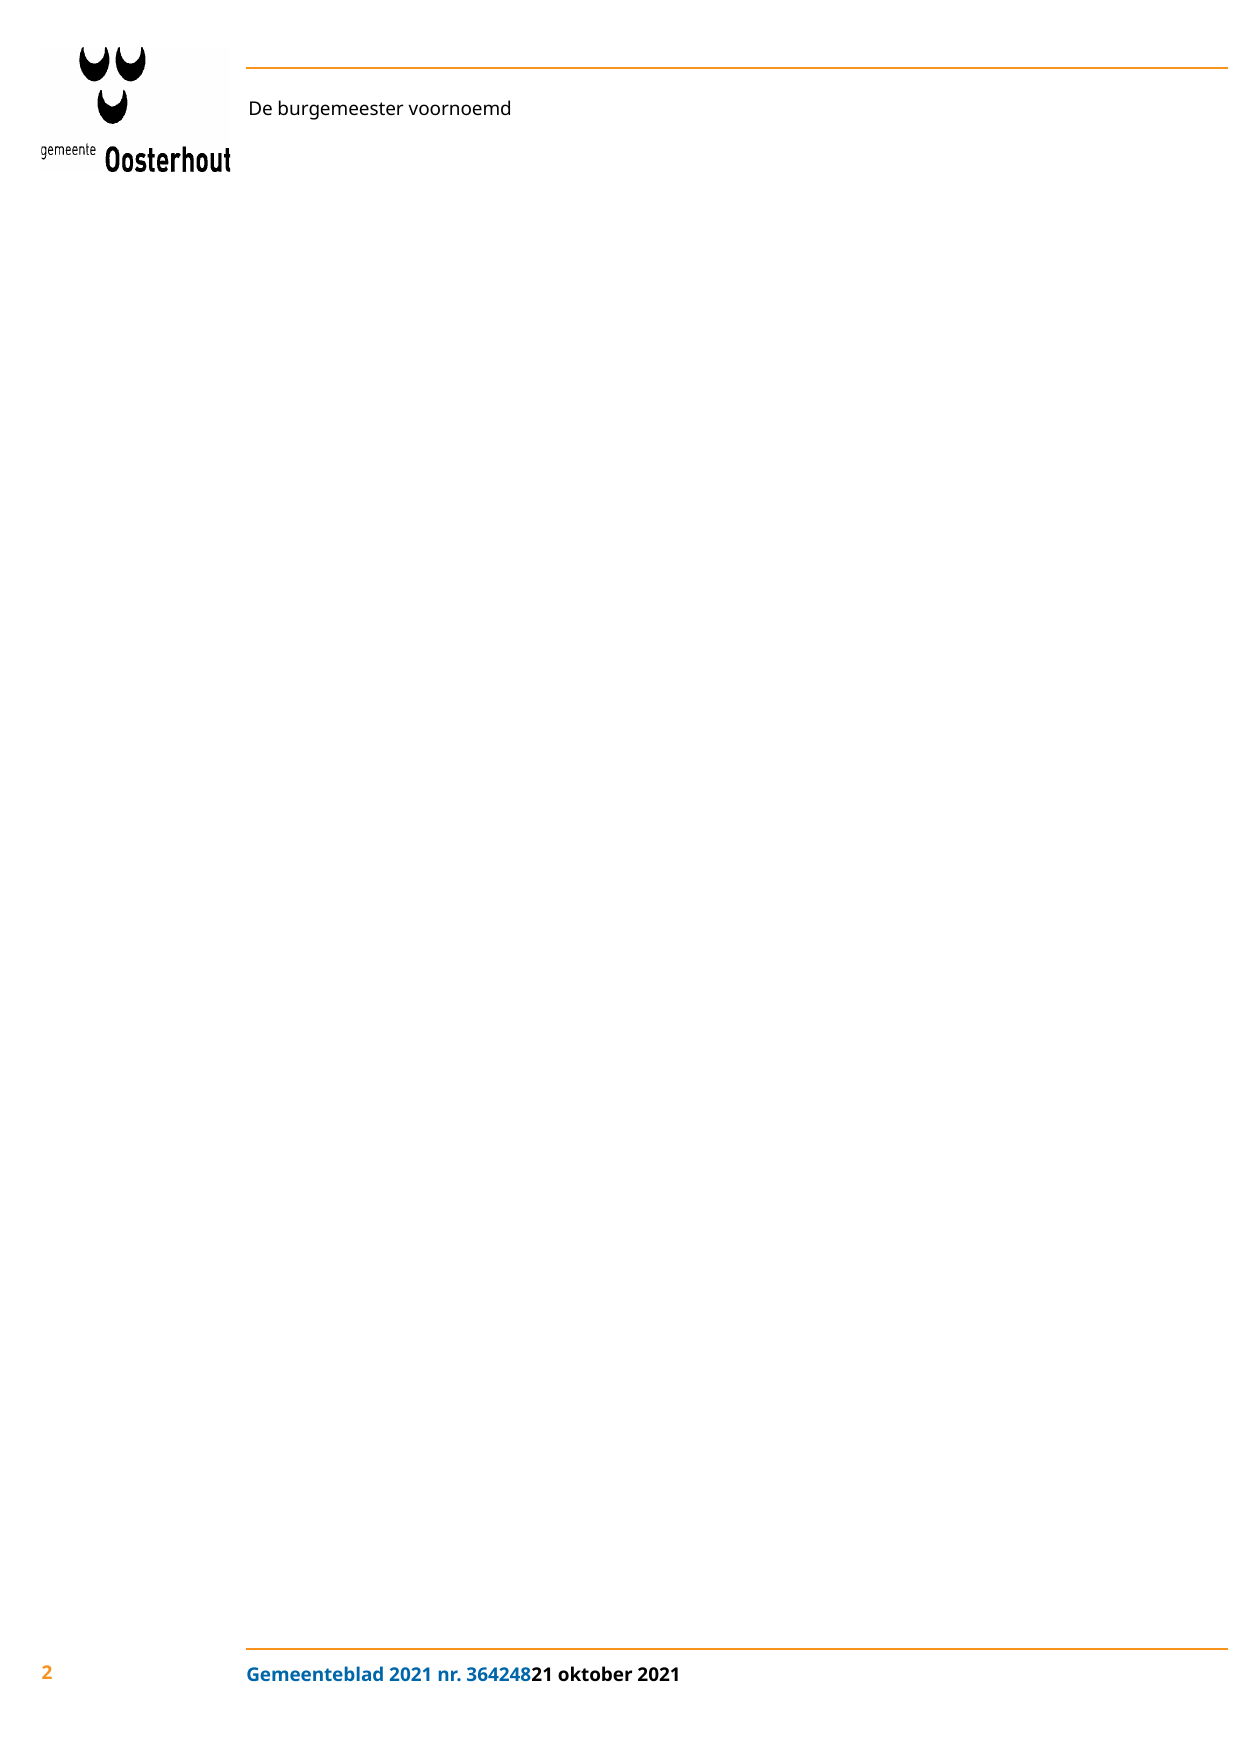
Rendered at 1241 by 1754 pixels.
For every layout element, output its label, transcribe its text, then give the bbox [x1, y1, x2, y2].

picture [41, 47, 231, 172]
text De burgemeester voornoemd [248, 95, 1152, 121]
